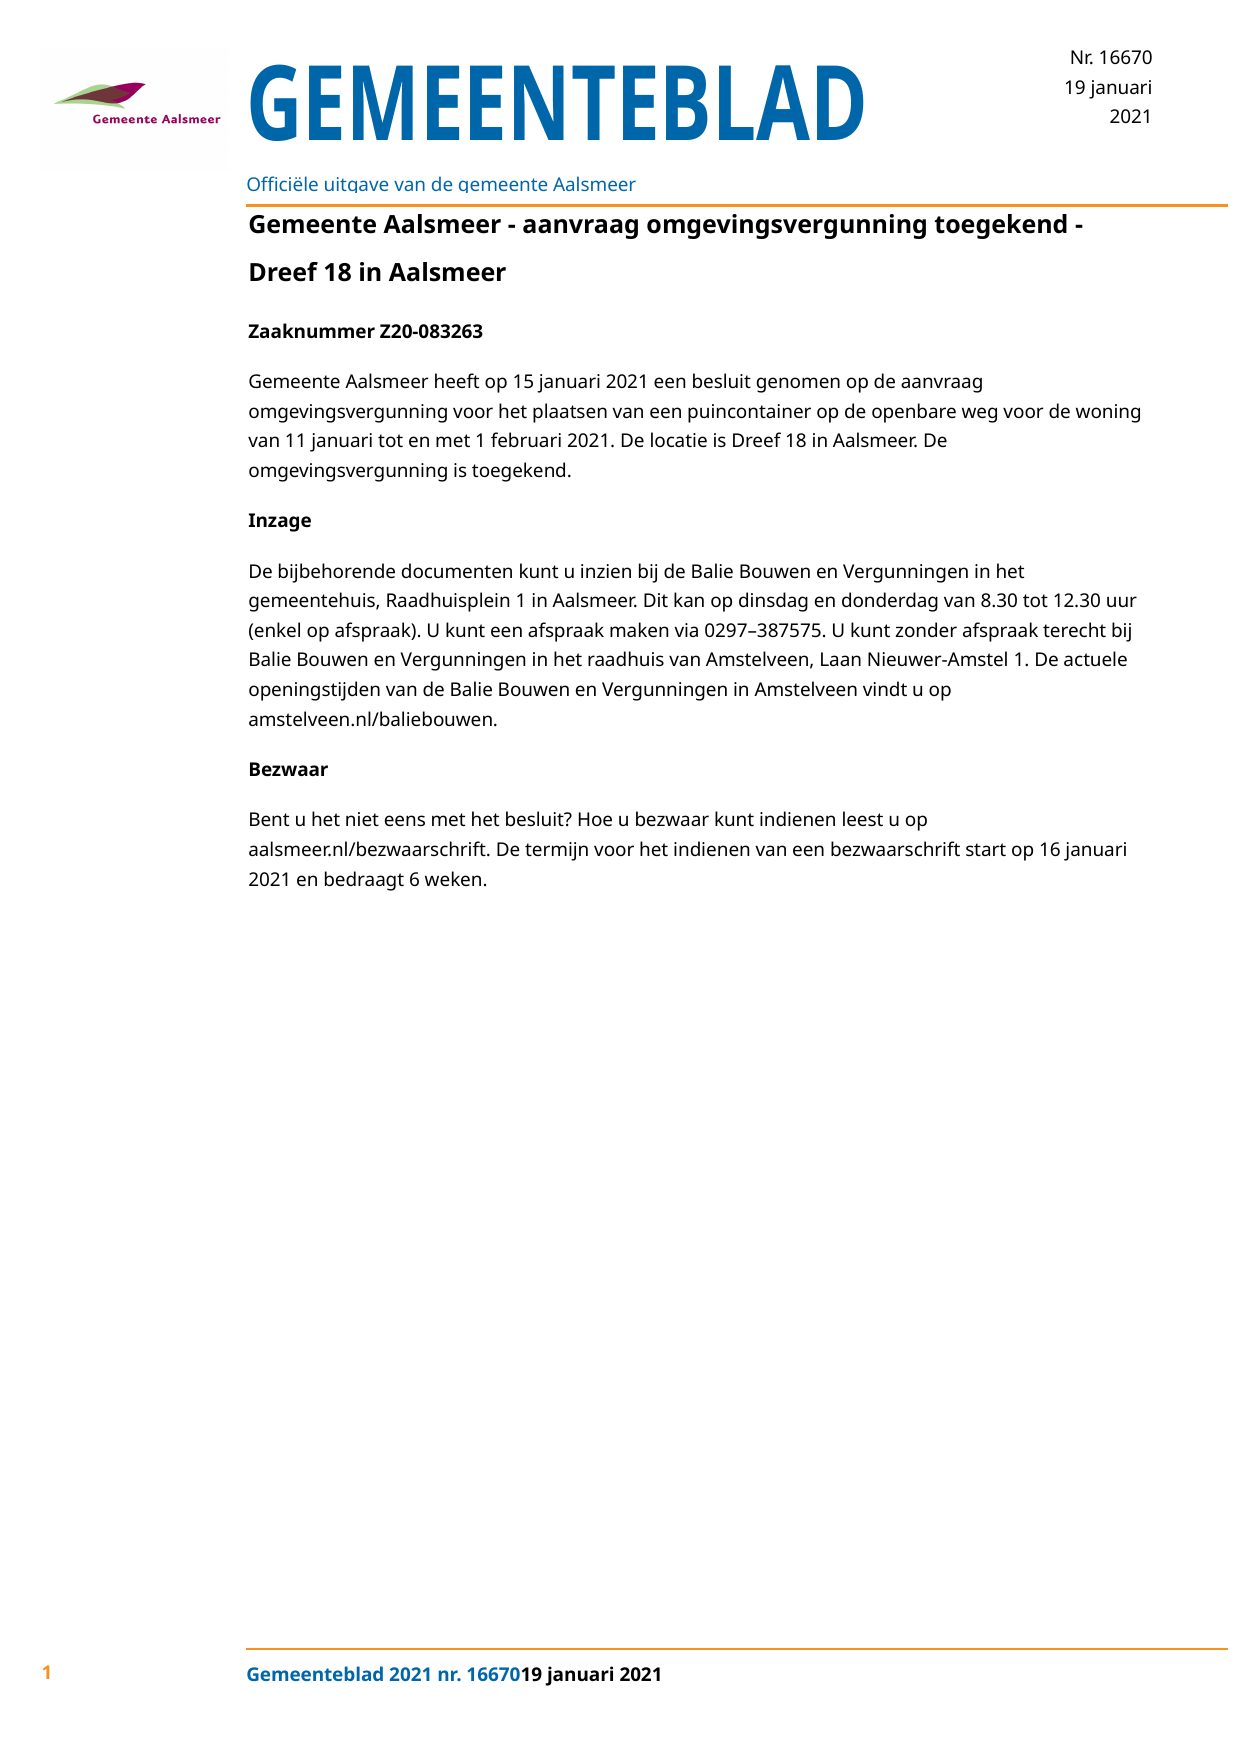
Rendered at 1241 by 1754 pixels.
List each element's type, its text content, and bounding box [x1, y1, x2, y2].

text Zaaknummer Z20-083263 [248, 318, 1152, 344]
text Bent u het niet eens met het besluit? Hoe u bezwaar kunt indienen leest u op aalsmeer.nl/bezwaarschrift. De termijn voor het indienen van een bezwaarschrift start op 16 januari 2021 en bedraagt 6 weken. [248, 807, 1152, 892]
text Gemeente Aalsmeer heeft op 15 januari 2021 een besluit genomen op de aanvraag omgevingsvergunning voor het plaatsen van een puincontainer op de openbare weg voor de woning van 11 januari tot en met 1 februari 2021. De locatie is Dreef 18 in Aalsmeer. De omgevingsvergunning is toegekend. [248, 368, 1152, 483]
text Inzage [248, 507, 1152, 533]
text Bezwaar [248, 756, 1152, 782]
text Gemeente Aalsmeer - aanvraag omgevingsvergunning toegekend - Dreef 18 in Aalsmeer [248, 207, 1152, 288]
text De bijbehorende documenten kunt u inzien bij de Balie Bouwen en Vergunningen in het gemeentehuis, Raadhuisplein 1 in Aalsmeer. Dit kan op dinsdag en donderdag van 8.30 tot 12.30 uur (enkel op afspraak). U kunt een afspraak maken via 0297–387575. U kunt zonder afspraak terecht bij Balie Bouwen en Vergunningen in het raadhuis van Amstelveen, Laan Nieuwer-Amstel 1. De actuele openingstijden van de Balie Bouwen en Vergunningen in Amstelveen vindt u op amstelveen.nl/baliebouwen. [248, 558, 1152, 732]
picture [41, 47, 231, 172]
